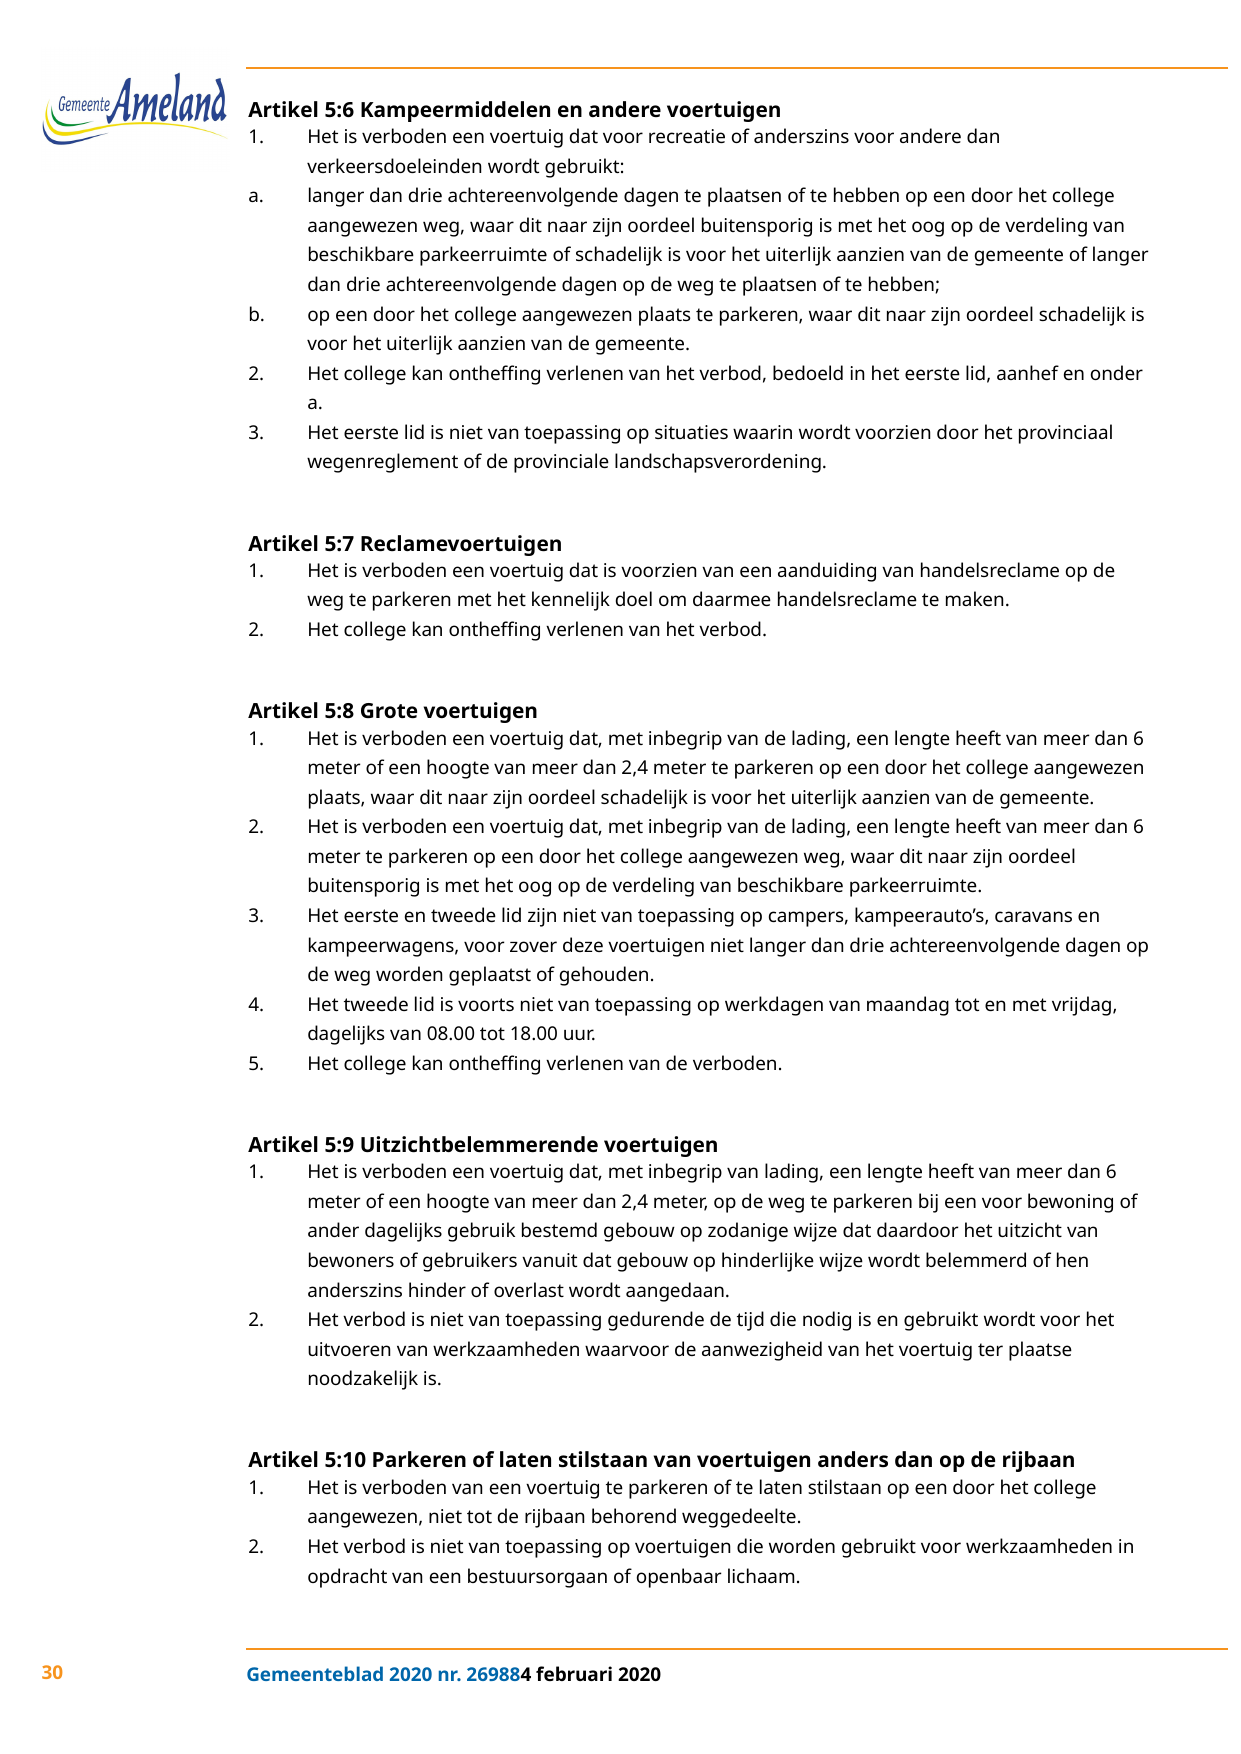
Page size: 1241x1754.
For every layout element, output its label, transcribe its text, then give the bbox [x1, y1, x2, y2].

text Artikel 5:8 Grote voertuigen [248, 696, 1152, 725]
list Het college kan ontheffing verlenen van het verbod, bedoeld in het eerste lid, aanhef en onder a. [248, 360, 1152, 415]
list Het college kan ontheffing verlenen van het verbod. [248, 616, 1152, 642]
list Het is verboden een voertuig dat, met inbegrip van de lading, een lengte heeft van meer dan 6 meter of een hoogte van meer dan 2,4 meter te parkeren op een door het college aangewezen plaats, waar dit naar zijn oordeel schadelijk is voor het uiterlijk aanzien van de gemeente. [248, 725, 1152, 809]
list Het verbod is niet van toepassing gedurende de tijd die nodig is en gebruikt wordt voor het uitvoeren van werkzaamheden waarvoor de aanwezigheid van het voertuig ter plaatse noodzakelijk is. [248, 1306, 1152, 1391]
text Artikel 5:7 Reclamevoertuigen [248, 529, 1152, 557]
list Het is verboden van een voertuig te parkeren of te laten stilstaan op een door het college aangewezen, niet tot de rijbaan behorend weggedeelte. [248, 1474, 1152, 1529]
list Het eerste en tweede lid zijn niet van toepassing op campers, kampeerauto’s, caravans en kampeerwagens, voor zover deze voertuigen niet langer dan drie achtereenvolgende dagen op de weg worden geplaatst of gehouden. [248, 902, 1152, 987]
list op een door het college aangewezen plaats te parkeren, waar dit naar zijn oordeel schadelijk is voor het uiterlijk aanzien van de gemeente. [248, 301, 1152, 356]
list Het tweede lid is voorts niet van toepassing op werkdagen van maandag tot en met vrijdag, dagelijks van 08.00 tot 18.00 uur. [248, 991, 1152, 1046]
text Artikel 5:9 Uitzichtbelemmerende voertuigen [248, 1130, 1152, 1158]
text Artikel 5:6 Kampeermiddelen en andere voertuigen [248, 95, 1152, 123]
list Het is verboden een voertuig dat, met inbegrip van de lading, een lengte heeft van meer dan 6 meter te parkeren op een door het college aangewezen weg, waar dit naar zijn oordeel buitensporig is met het oog op de verdeling van beschikbare parkeerruimte. [248, 813, 1152, 898]
text Artikel 5:10 Parkeren of laten stilstaan van voertuigen anders dan op de rijbaan [248, 1446, 1152, 1474]
list Het is verboden een voertuig dat is voorzien van een aanduiding van handelsreclame op de weg te parkeren met het kennelijk doel om daarmee handelsreclame te maken. [248, 557, 1152, 612]
list Het college kan ontheffing verlenen van de verboden. [248, 1050, 1152, 1076]
picture [41, 47, 231, 172]
list Het is verboden een voertuig dat, met inbegrip van lading, een lengte heeft van meer dan 6 meter of een hoogte van meer dan 2,4 meter, op de weg te parkeren bij een voor bewoning of ander dagelijks gebruik bestemd gebouw op zodanige wijze dat daardoor het uitzicht van bewoners of gebruikers vanuit dat gebouw op hinderlijke wijze wordt belemmerd of hen anderszins hinder of overlast wordt aangedaan. [248, 1158, 1152, 1303]
list langer dan drie achtereenvolgende dagen te plaatsen of te hebben op een door het college aangewezen weg, waar dit naar zijn oordeel buitensporig is met het oog op de verdeling van beschikbare parkeerruimte of schadelijk is voor het uiterlijk aanzien van de gemeente of langer dan drie achtereenvolgende dagen op de weg te plaatsen of te hebben; [248, 182, 1152, 297]
list Het eerste lid is niet van toepassing op situaties waarin wordt voorzien door het provinciaal wegenreglement of de provinciale landschapsverordening. [248, 419, 1152, 474]
list Het verbod is niet van toepassing op voertuigen die worden gebruikt voor werkzaamheden in opdracht van een bestuursorgaan of openbaar lichaam. [248, 1533, 1152, 1588]
list Het is verboden een voertuig dat voor recreatie of anderszins voor andere dan verkeersdoeleinden wordt gebruikt: [248, 123, 1152, 178]
